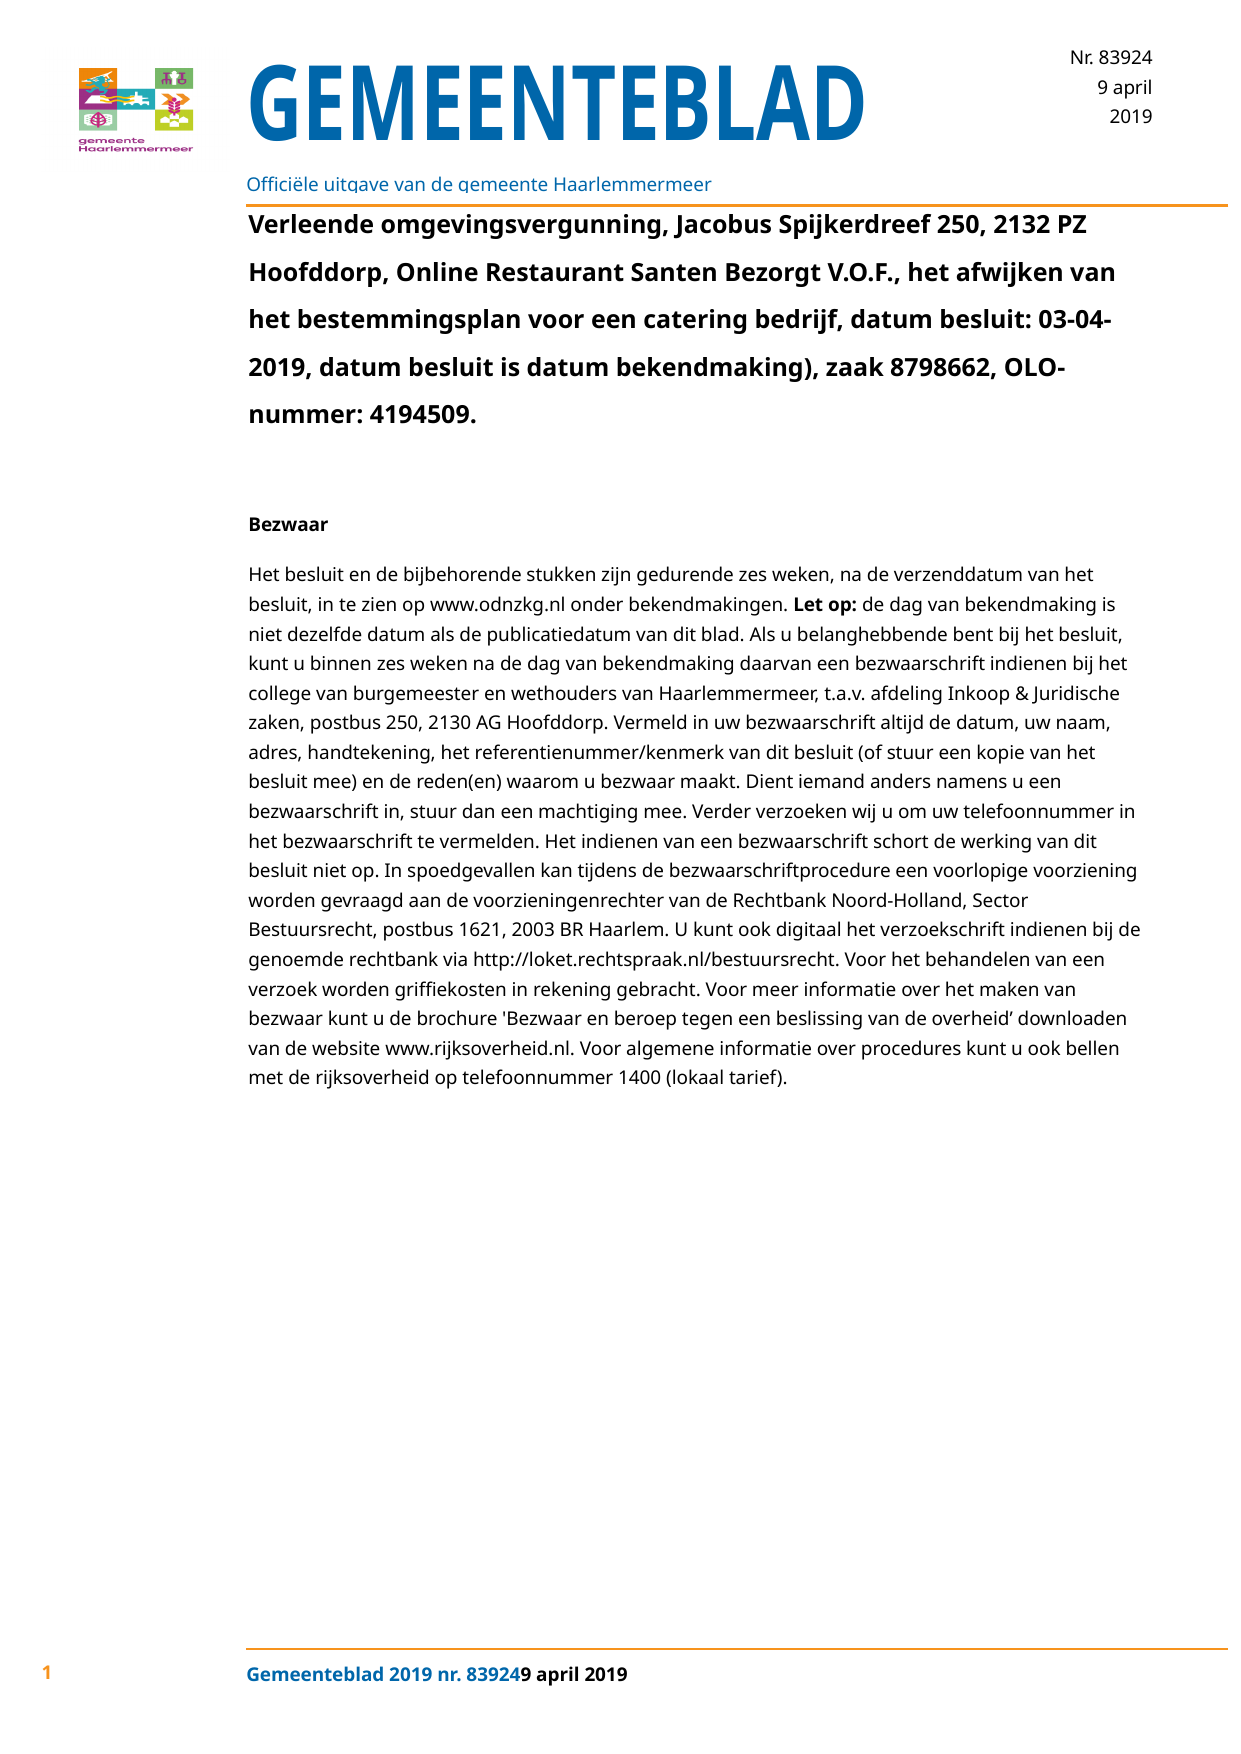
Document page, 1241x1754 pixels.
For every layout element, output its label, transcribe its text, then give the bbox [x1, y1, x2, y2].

text Bezwaar [248, 511, 1152, 537]
picture [41, 47, 231, 172]
text Het besluit en de bijbehorende stukken zijn gedurende zes weken, na de verzenddatum van het besluit, in te zien op www.odnzkg.nl onder bekendmakingen. Let op: de dag van bekendmaking is niet dezelfde datum als de publicatiedatum van dit blad. Als u belanghebbende bent bij het besluit, kunt u binnen zes weken na de dag van bekendmaking daarvan een bezwaarschrift indienen bij het college van burgemeester en wethouders van Haarlemmermeer, t.a.v. afdeling Inkoop & Juridische zaken, postbus 250, 2130 AG Hoofddorp. Vermeld in uw bezwaarschrift altijd de datum, uw naam, adres, handtekening, het referentienummer/kenmerk van dit besluit (of stuur een kopie van het besluit mee) en de reden(en) waarom u bezwaar maakt. Dient iemand anders namens u een bezwaarschrift in, stuur dan een machtiging mee. Verder verzoeken wij u om uw telefoonnummer in het bezwaarschrift te vermelden. Het indienen van een bezwaarschrift schort de werking van dit besluit niet op. In spoedgevallen kan tijdens de bezwaarschriftprocedure een voorlopige voorziening worden gevraagd aan de voorzieningenrechter van de Rechtbank Noord-Holland, Sector Bestuursrecht, postbus 1621, 2003 BR Haarlem. U kunt ook digitaal het verzoekschrift indienen bij de genoemde rechtbank via http://loket.rechtspraak.nl/bestuursrecht. Voor het behandelen van een verzoek worden griffiekosten in rekening gebracht. Voor meer informatie over het maken van bezwaar kunt u de brochure 'Bezwaar en beroep tegen een beslissing van de overheid’ downloaden van de website www.rijksoverheid.nl. Voor algemene informatie over procedures kunt u ook bellen met de rijksoverheid op telefoonnummer 1400 (lokaal tarief). [248, 562, 1152, 1090]
text Verleende omgevingsvergunning, Jacobus Spijkerdreef 250, 2132 PZ Hoofddorp, Online Restaurant Santen Bezorgt V.O.F., het afwijken van het bestemmingsplan voor een catering bedrijf, datum besluit: 03-04-2019, datum besluit is datum bekendmaking), zaak 8798662, OLO-nummer: 4194509. [248, 207, 1152, 431]
